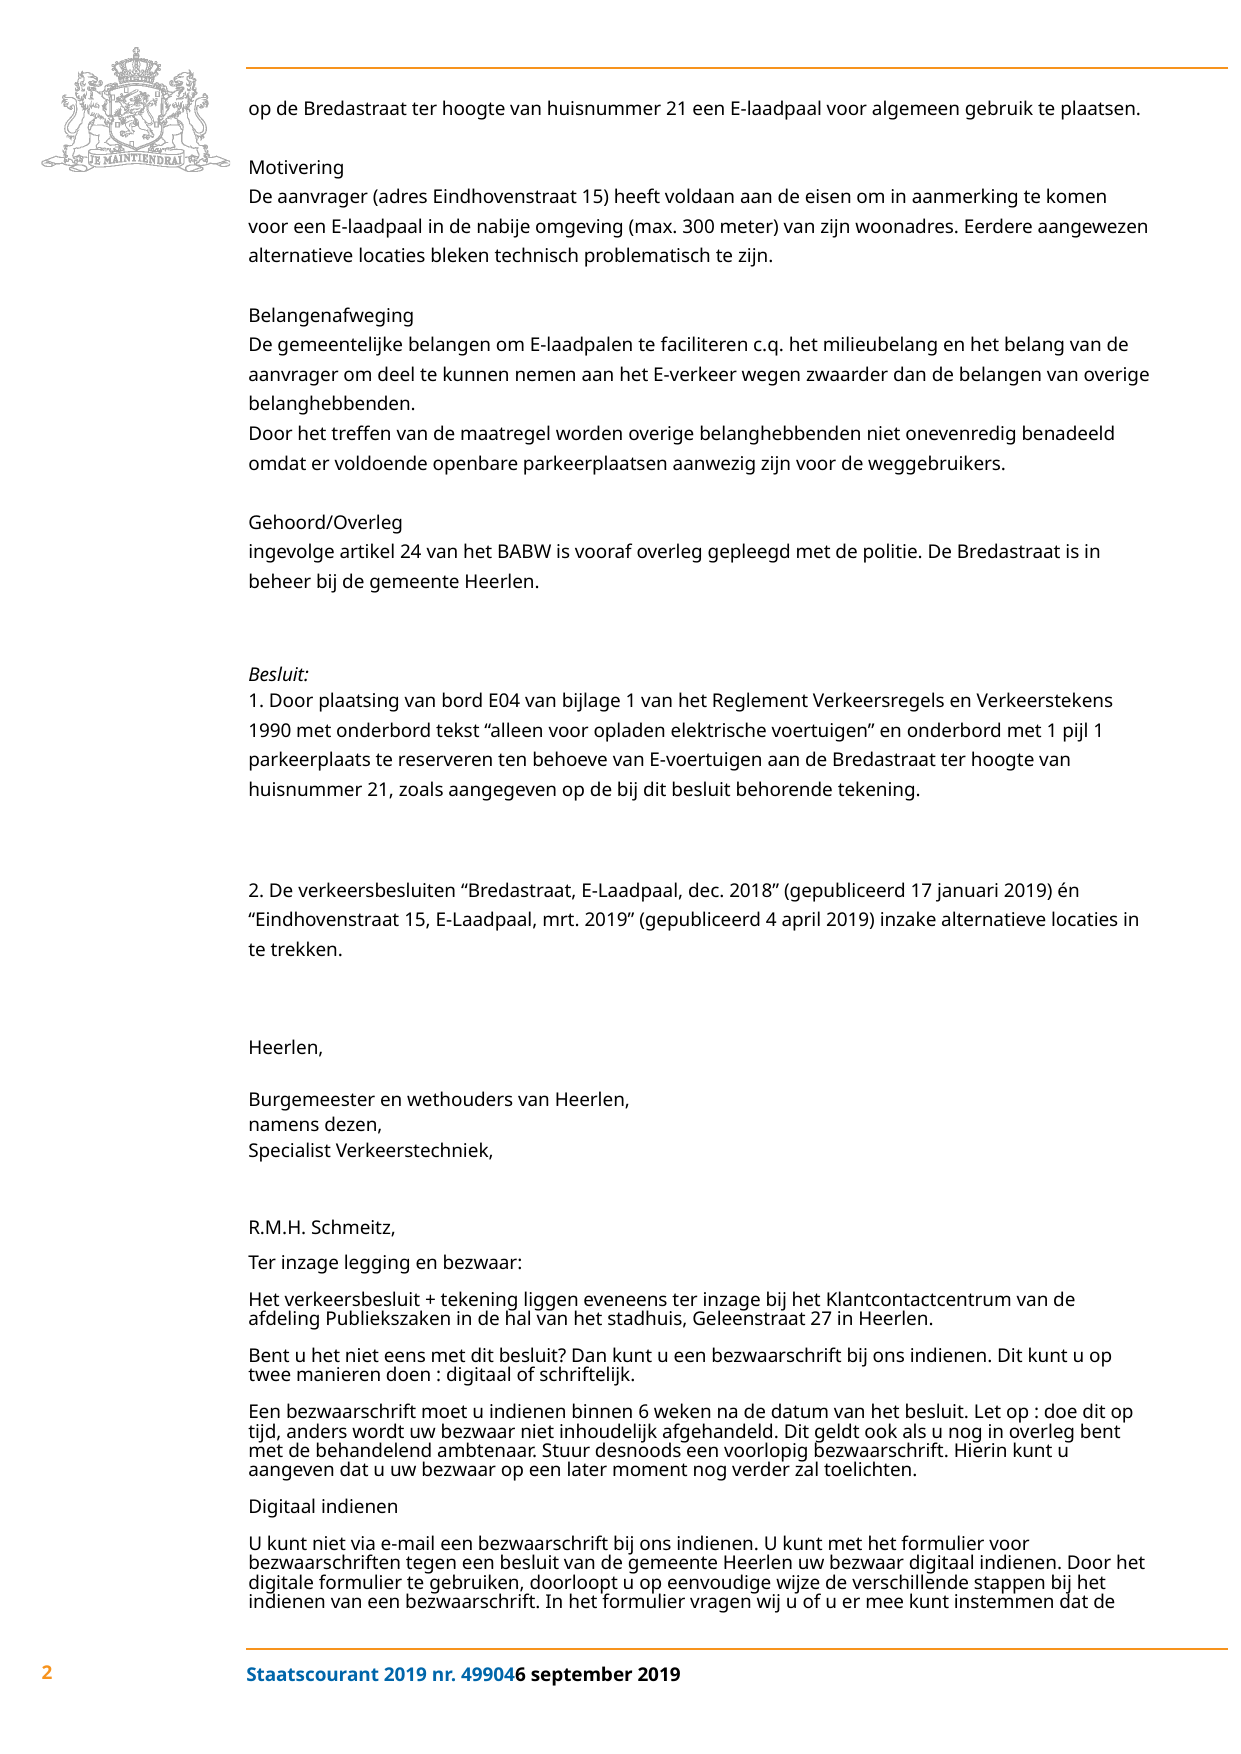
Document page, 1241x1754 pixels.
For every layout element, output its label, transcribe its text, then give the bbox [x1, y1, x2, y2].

text Belangenafweging [248, 302, 1152, 328]
text R.M.H. Schmeitz, [248, 1214, 1152, 1240]
text Burgemeester en wethouders van Heerlen, [248, 1086, 1152, 1112]
text Het verkeersbesluit + tekening liggen eveneens ter inzage bij het Klantcontactcentrum van de afdeling Publiekszaken in de hal van het stadhuis, Geleenstraat 27 in Heerlen. [248, 1291, 1152, 1329]
text Specialist Verkeerstechniek, [248, 1137, 1152, 1163]
text ingevolge artikel 24 van het BABW is vooraf overleg gepleegd met de politie. De Bredastraat is in beheer bij de gemeente Heerlen. [248, 538, 1152, 594]
text op de Bredastraat ter hoogte van huisnummer 21 een E-laadpaal voor algemeen gebruik te plaatsen. [248, 95, 1152, 121]
text Een bezwaarschrift moet u indienen binnen 6 weken na de datum van het besluit. Let op : doe dit op tijd, anders wordt uw bezwaar niet inhoudelijk afgehandeld. Dit geldt ook als u nog in overleg bent met de behandelend ambtenaar. Stuur desnoods een voorlopig bezwaarschrift. Hierin kunt u aangeven dat u uw bezwaar op een later moment nog verder zal toelichten. [248, 1403, 1152, 1480]
text Ter inzage legging en bezwaar: [248, 1254, 1152, 1273]
text namens dezen, [248, 1112, 1152, 1137]
picture [41, 47, 231, 172]
text Digitaal indienen [248, 1498, 1152, 1517]
text 1. Door plaatsing van bord E04 van bijlage 1 van het Reglement Verkeersregels en Verkeerstekens 1990 met onderbord tekst “alleen voor opladen elektrische voertuigen” en onderbord met 1 pijl 1 parkeerplaats te reserveren ten behoeve van E-voertuigen aan de Bredastraat ter hoogte van huisnummer 21, zoals aangegeven op de bij dit besluit behorende tekening. [248, 687, 1152, 802]
text Heerlen, [248, 1034, 1152, 1060]
text Besluit: [248, 662, 1152, 687]
text Door het treffen van de maatregel worden overige belanghebbenden niet onevenredig benadeeld omdat er voldoende openbare parkeerplaatsen aanwezig zijn voor de weggebruikers. [248, 420, 1152, 476]
text 2. De verkeersbesluiten “Bredastraat, E-Laadpaal, dec. 2018” (gepubliceerd 17 januari 2019) én “Eindhovenstraat 15, E-Laadpaal, mrt. 2019” (gepubliceerd 4 april 2019) inzake alternatieve locaties in te trekken. [248, 877, 1152, 962]
text U kunt niet via e-mail een bezwaarschrift bij ons indienen. U kunt met het formulier voor bezwaarschriften tegen een besluit van de gemeente Heerlen uw bezwaar digitaal indienen. Door het digitale formulier te gebruiken, doorloopt u op eenvoudige wijze de verschillende stappen bij het indienen van een bezwaarschrift. In het formulier vragen wij u of u er mee kunt instemmen dat de [248, 1535, 1152, 1612]
text Motivering [248, 154, 1152, 180]
text Gehoord/Overleg [248, 509, 1152, 535]
text De gemeentelijke belangen om E-laadpalen te faciliteren c.q. het milieubelang en het belang van de aanvrager om deel te kunnen nemen aan het E-verkeer wegen zwaarder dan de belangen van overige belanghebbenden. [248, 331, 1152, 416]
text Bent u het niet eens met dit besluit? Dan kunt u een bezwaarschrift bij ons indienen. Dit kunt u op twee manieren doen : digitaal of schriftelijk. [248, 1347, 1152, 1386]
text De aanvrager (adres Eindhovenstraat 15) heeft voldaan aan de eisen om in aanmerking te komen voor een E-laadpaal in de nabije omgeving (max. 300 meter) van zijn woonadres. Eerdere aangewezen alternatieve locaties bleken technisch problematisch te zijn. [248, 183, 1152, 268]
